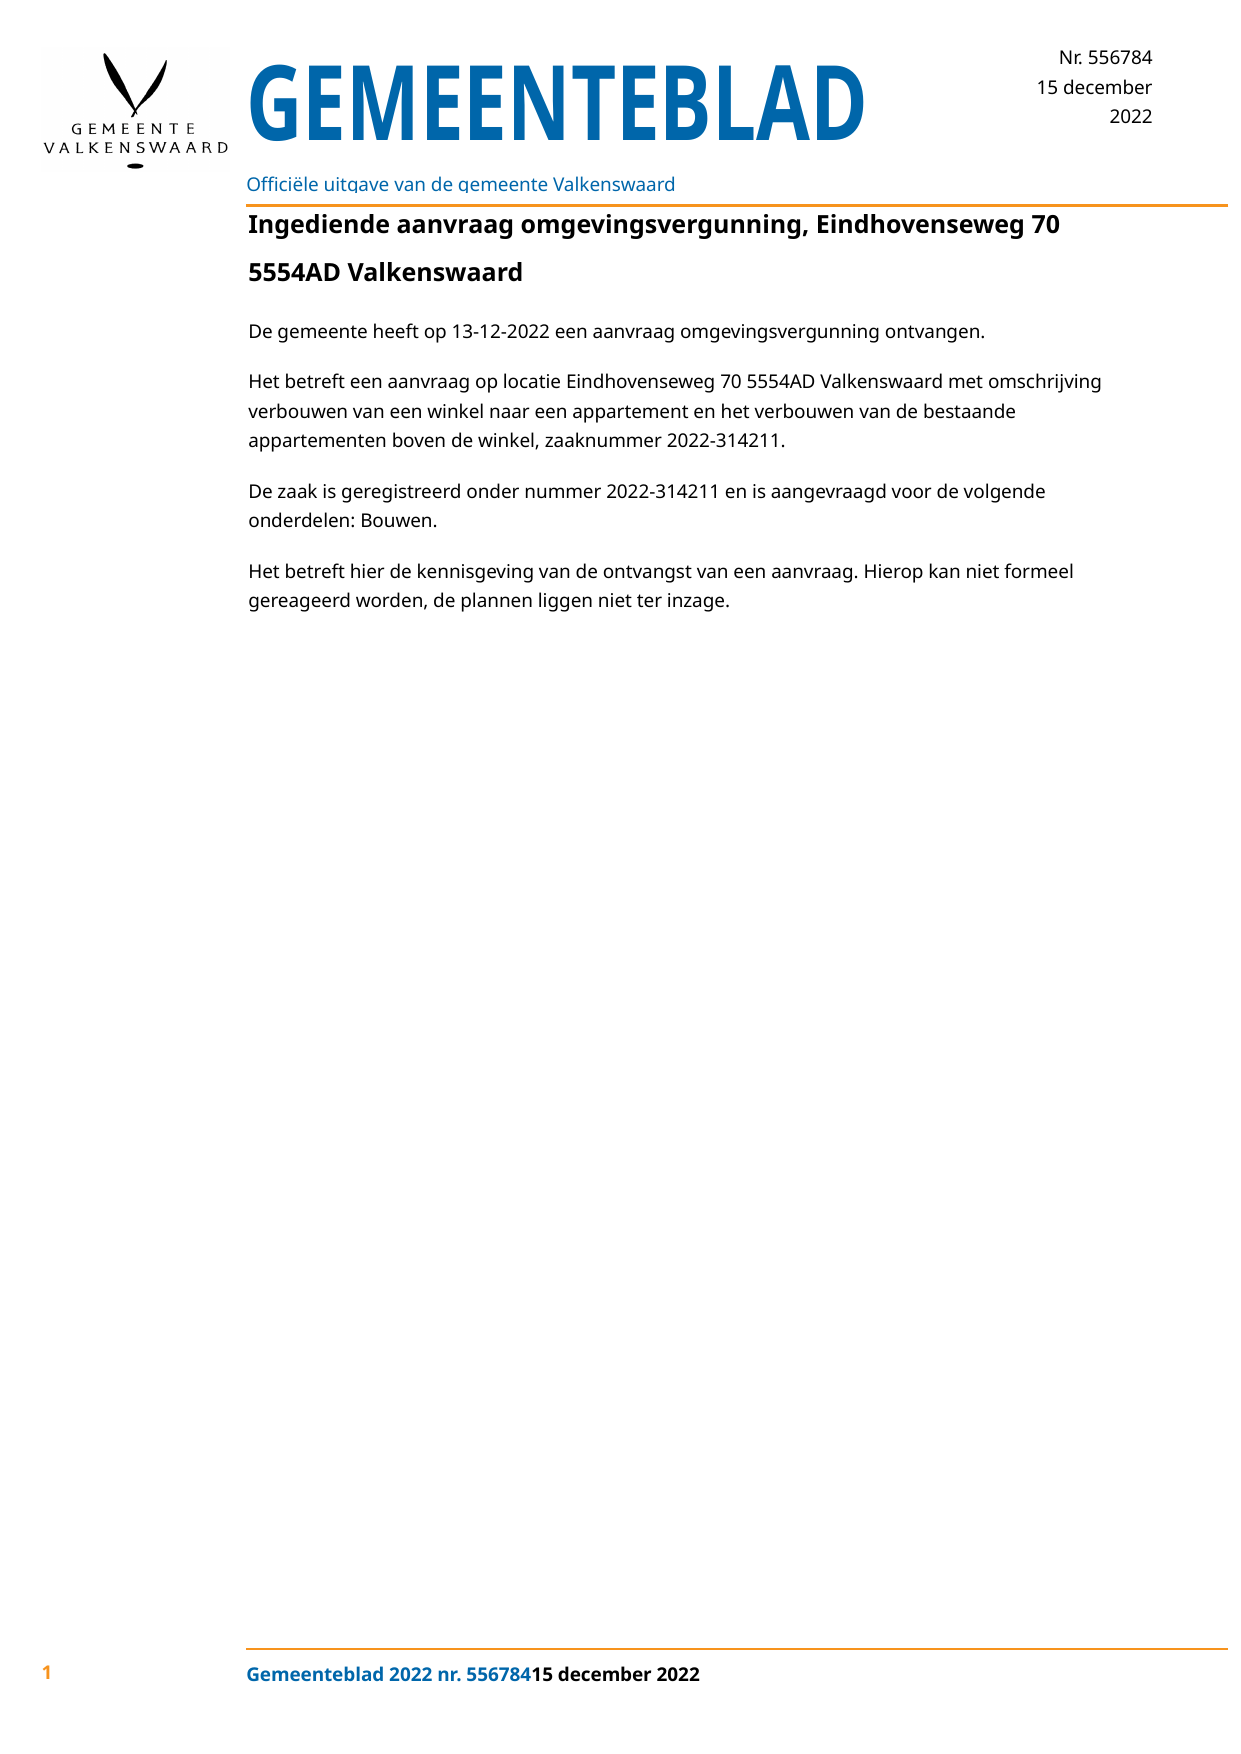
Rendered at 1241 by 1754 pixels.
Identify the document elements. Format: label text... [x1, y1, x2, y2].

text Het betreft een aanvraag op locatie Eindhovenseweg 70 5554AD Valkenswaard met omschrijving verbouwen van een winkel naar een appartement en het verbouwen van de bestaande appartementen boven de winkel, zaaknummer 2022-314211. [248, 368, 1152, 453]
picture [41, 47, 231, 172]
text Ingediende aanvraag omgevingsvergunning, Eindhovenseweg 70 5554AD Valkenswaard [248, 207, 1152, 288]
text De zaak is geregistreerd onder nummer 2022-314211 en is aangevraagd voor de volgende onderdelen: Bouwen. [248, 478, 1152, 533]
text De gemeente heeft op 13-12-2022 een aanvraag omgevingsvergunning ontvangen. [248, 318, 1152, 344]
text Het betreft hier de kennisgeving van de ontvangst van een aanvraag. Hierop kan niet formeel gereageerd worden, de plannen liggen niet ter inzage. [248, 558, 1152, 613]
